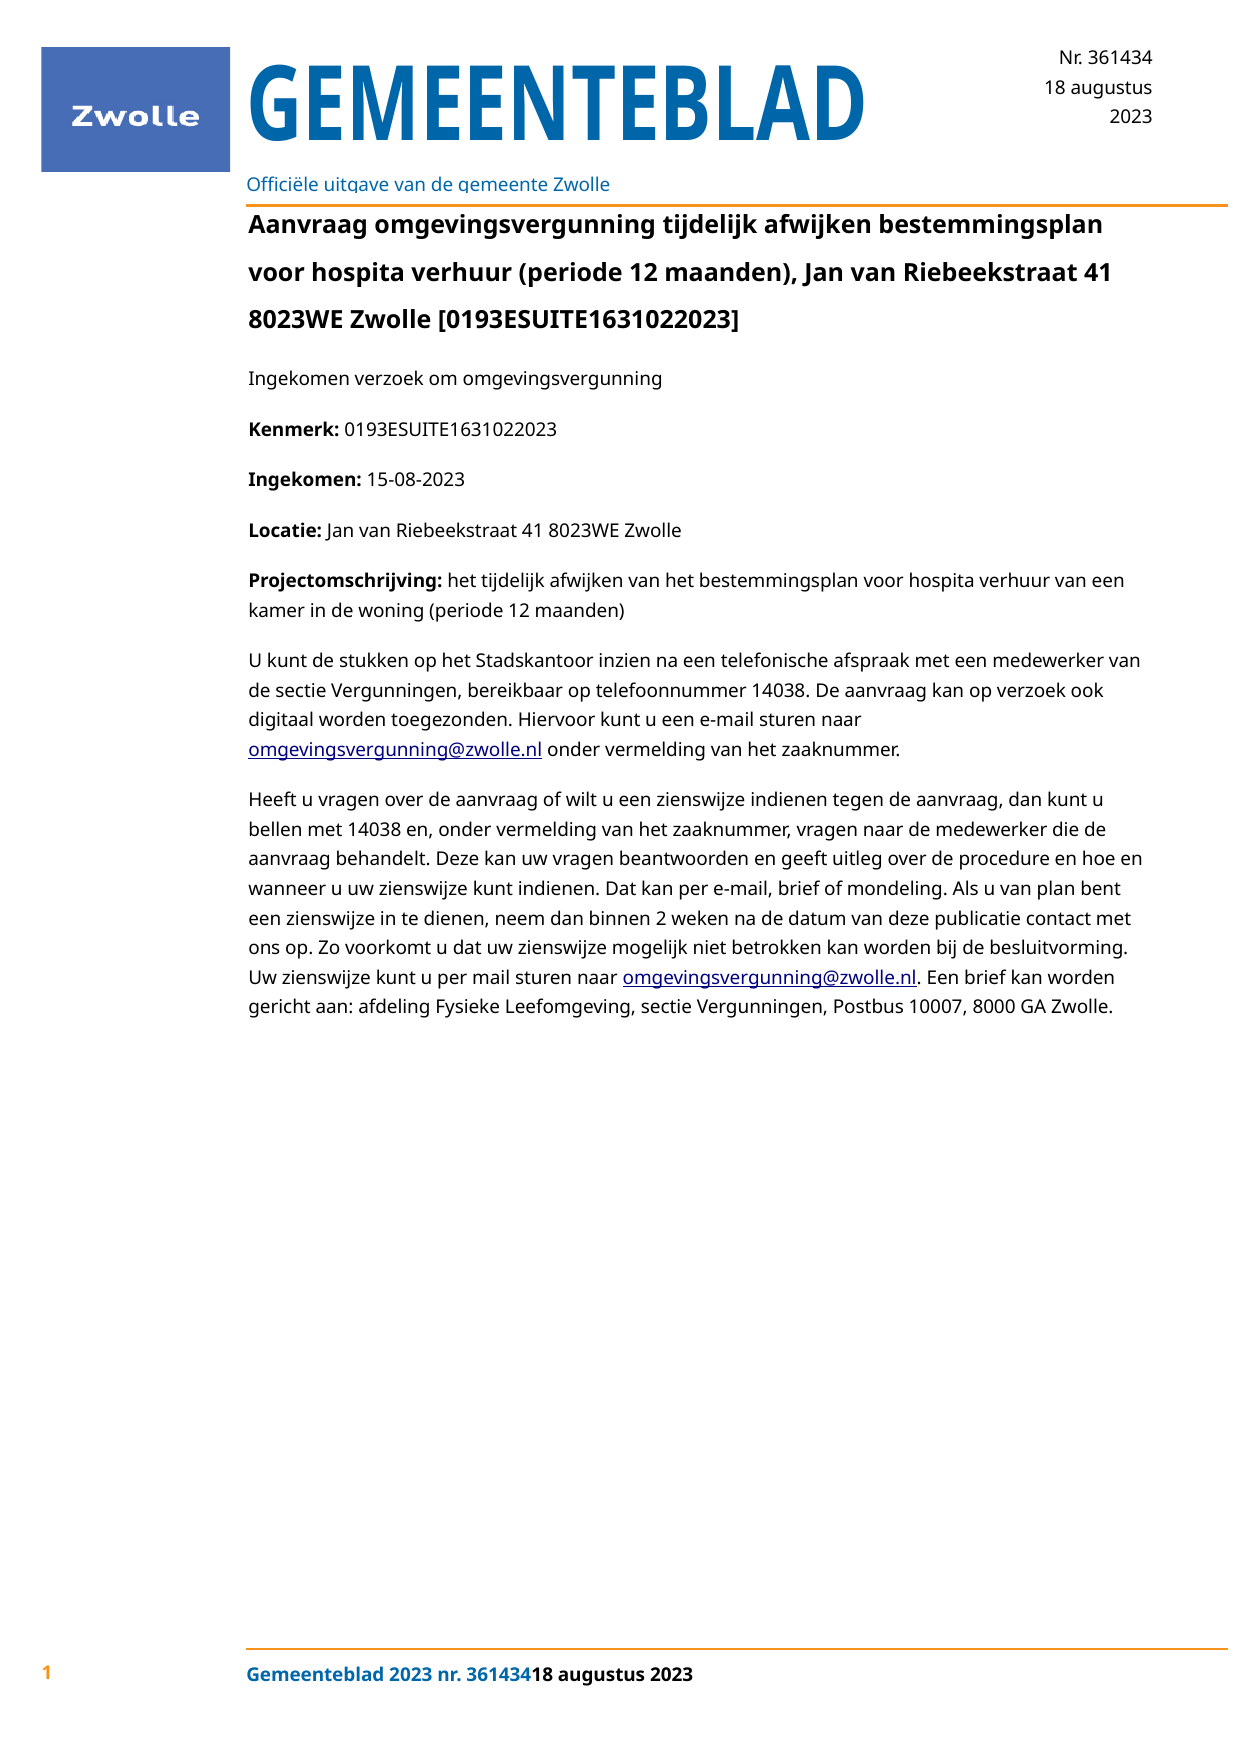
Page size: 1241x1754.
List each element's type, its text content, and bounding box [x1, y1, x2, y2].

text Kenmerk: 0193ESUITE1631022023 [248, 416, 1152, 442]
text Aanvraag omgevingsvergunning tijdelijk afwijken bestemmingsplan voor hospita verhuur (periode 12 maanden), Jan van Riebeekstraat 41 8023WE Zwolle [0193ESUITE1631022023] [248, 207, 1152, 336]
picture [41, 47, 231, 172]
text Heeft u vragen over de aanvraag of wilt u een zienswijze indienen tegen de aanvraag, dan kunt u bellen met 14038 en, onder vermelding van het zaaknummer, vragen naar de medewerker die de aanvraag behandelt. Deze kan uw vragen beantwoorden en geeft uitleg over de procedure en hoe en wanneer u uw zienswijze kunt indienen. Dat kan per e-mail, brief of mondeling. Als u van plan bent een zienswijze in te dienen, neem dan binnen 2 weken na de datum van deze publicatie contact met ons op. Zo voorkomt u dat uw zienswijze mogelijk niet betrokken kan worden bij de besluitvorming. Uw zienswijze kunt u per mail sturen naar omgevingsvergunning@zwolle.nl. Een brief kan worden gericht aan: afdeling Fysieke Leefomgeving, sectie Vergunningen, Postbus 10007, 8000 GA Zwolle. [248, 786, 1152, 1019]
text U kunt de stukken op het Stadskantoor inzien na een telefonische afspraak met een medewerker van de sectie Vergunningen, bereikbaar op telefoonnummer 14038. De aanvraag kan op verzoek ook digitaal worden toegezonden. Hiervoor kunt u een e-mail sturen naar omgevingsvergunning@zwolle.nl onder vermelding van het zaaknummer. [248, 647, 1152, 762]
text Ingekomen: 15-08-2023 [248, 466, 1152, 492]
text Ingekomen verzoek om omgevingsvergunning [248, 366, 1152, 391]
text Locatie: Jan van Riebeekstraat 41 8023WE Zwolle [248, 517, 1152, 542]
text Projectomschrijving: het tijdelijk afwijken van het bestemmingsplan voor hospita verhuur van een kamer in de woning (periode 12 maanden) [248, 567, 1152, 622]
